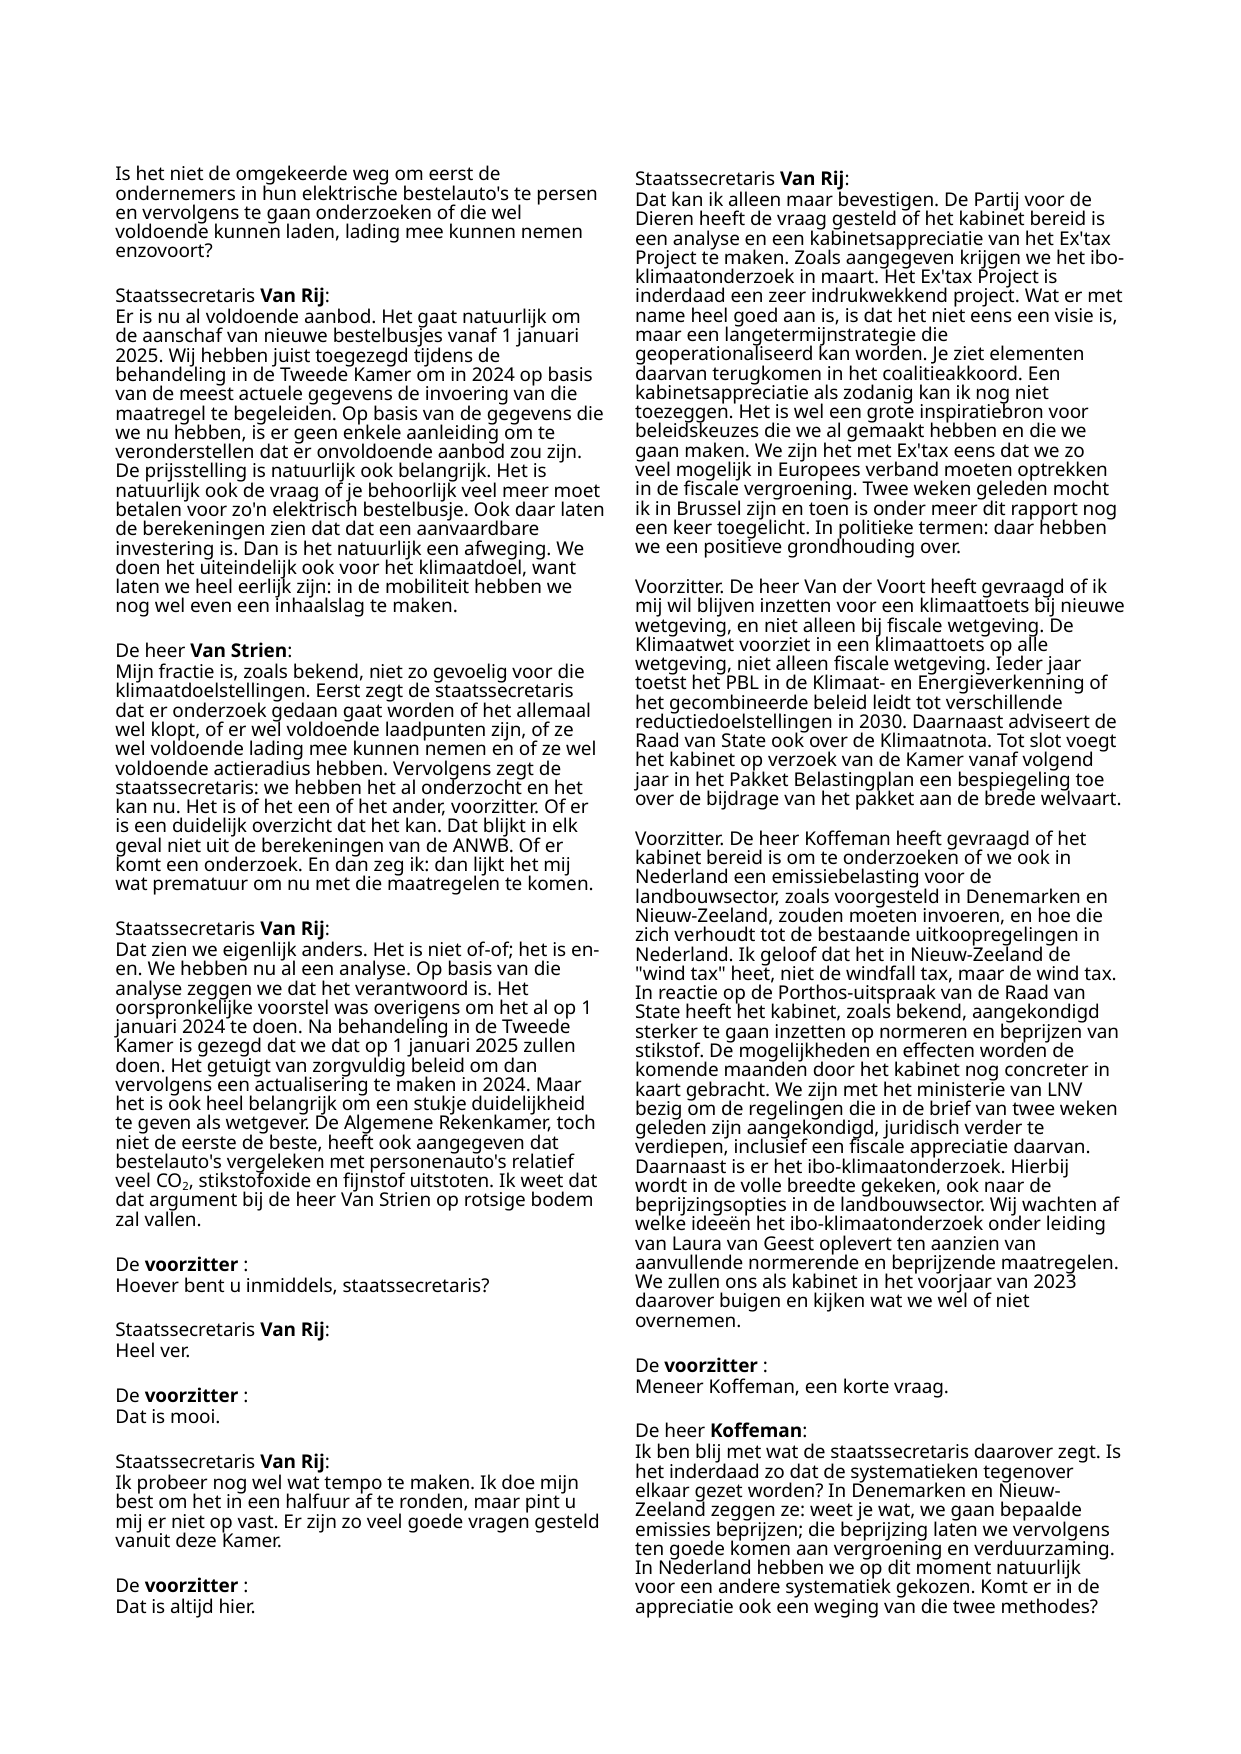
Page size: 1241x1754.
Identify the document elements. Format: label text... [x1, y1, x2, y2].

text Dat zien we eigenlijk anders. Het is niet of-of; het is en-en. We hebben nu al een analyse. Op basis van die analyse zeggen we dat het verantwoord is. Het oorspronkelijke voorstel was overigens om het al op 1 januari 2024 te doen. Na behandeling in de Tweede Kamer is gezegd dat we dat op 1 januari 2025 zullen doen. Het getuigt van zorgvuldig beleid om dan vervolgens een actualisering te maken in 2024. Maar het is ook heel belangrijk om een stukje duidelijkheid te geven als wetgever. De Algemene Rekenkamer, toch niet de eerste de beste, heeft ook aangegeven dat bestelauto's vergeleken met personenauto's relatief veel CO2, stikstofoxide en fijnstof uitstoten. Ik weet dat dat argument bij de heer Van Strien op rotsige bodem zal vallen. [115, 941, 605, 1230]
text Staatssecretaris Van Rij: [635, 165, 1125, 191]
text De heer Van Strien: [115, 637, 605, 663]
text De voorzitter : [635, 1352, 1125, 1378]
text Staatssecretaris Van Rij: [115, 282, 605, 308]
text Staatssecretaris Van Rij: [115, 1317, 605, 1342]
text Meneer Koffeman, een korte vraag. [635, 1378, 1125, 1397]
text Staatssecretaris Van Rij: [115, 1448, 605, 1474]
text Voorzitter. De heer Van der Voort heeft gevraagd of ik mij wil blijven inzetten voor een klimaattoets bij nieuwe wetgeving, en niet alleen bij fiscale wetgeving. De Klimaatwet voorziet in een klimaattoets op alle wetgeving, niet alleen fiscale wetgeving. Ieder jaar toetst het PBL in de Klimaat- en Energieverkenning of het gecombineerde beleid leidt tot verschillende reductiedoelstellingen in 2030. Daarnaast adviseert de Raad van State ook over de Klimaatnota. Tot slot voegt het kabinet op verzoek van de Kamer vanaf volgend jaar in het Pakket Belastingplan een bespiegeling toe over de bijdrage van het pakket aan de brede welvaart. [635, 578, 1125, 809]
text Dat is altijd hier. [115, 1598, 605, 1617]
text Er is nu al voldoende aanbod. Het gaat natuurlijk om de aanschaf van nieuwe bestelbusjes vanaf 1 januari 2025. Wij hebben juist toegezegd tijdens de behandeling in de Tweede Kamer om in 2024 op basis van de meest actuele gegevens de invoering van die maatregel te begeleiden. Op basis van de gegevens die we nu hebben, is er geen enkele aanleiding om te veronderstellen dat er onvoldoende aanbod zou zijn. De prijsstelling is natuurlijk ook belangrijk. Het is natuurlijk ook de vraag of je behoorlijk veel meer moet betalen voor zo'n elektrisch bestelbusje. Ook daar laten de berekeningen zien dat dat een aanvaardbare investering is. Dan is het natuurlijk een afweging. We doen het uiteindelijk ook voor het klimaatdoel, want laten we heel eerlijk zijn: in de mobiliteit hebben we nog wel even een inhaalslag te maken. [115, 308, 605, 617]
text De voorzitter : [115, 1251, 605, 1277]
text De voorzitter : [115, 1382, 605, 1408]
text Dat kan ik alleen maar bevestigen. De Partij voor de Dieren heeft de vraag gesteld of het kabinet bereid is een analyse en een kabinetsappreciatie van het Ex'tax Project te maken. Zoals aangegeven krijgen we het ibo-klimaatonderzoek in maart. Het Ex'tax Project is inderdaad een zeer indrukwekkend project. Wat er met name heel goed aan is, is dat het niet eens een visie is, maar een langetermijnstrategie die geoperationaliseerd kan worden. Je ziet elementen daarvan terugkomen in het coalitieakkoord. Een kabinetsappreciatie als zodanig kan ik nog niet toezeggen. Het is wel een grote inspiratiebron voor beleidskeuzes die we al gemaakt hebben en die we gaan maken. We zijn het met Ex'tax eens dat we zo veel mogelijk in Europees verband moeten optrekken in de fiscale vergroening. Twee weken geleden mocht ik in Brussel zijn en toen is onder meer dit rapport nog een keer toegelicht. In politieke termen: daar hebben we een positieve grondhouding over. [635, 191, 1125, 557]
text Staatssecretaris Van Rij: [115, 915, 605, 941]
text De heer Koffeman: [635, 1418, 1125, 1443]
text Mijn fractie is, zoals bekend, niet zo gevoelig voor die klimaatdoelstellingen. Eerst zegt de staatssecretaris dat er onderzoek gedaan gaat worden of het allemaal wel klopt, of er wel voldoende laadpunten zijn, of ze wel voldoende lading mee kunnen nemen en of ze wel voldoende actieradius hebben. Vervolgens zegt de staatssecretaris: we hebben het al onderzocht en het kan nu. Het is of het een of het ander, voorzitter. Of er is een duidelijk overzicht dat het kan. Dat blijkt in elk geval niet uit de berekeningen van de ANWB. Of er komt een onderzoek. En dan zeg ik: dan lijkt het mij wat prematuur om nu met die maatregelen te komen. [115, 663, 605, 894]
text Is het niet de omgekeerde weg om eerst de ondernemers in hun elektrische bestelauto's te persen en vervolgens te gaan onderzoeken of die wel voldoende kunnen laden, lading mee kunnen nemen enzovoort? [115, 165, 605, 262]
text De voorzitter : [115, 1572, 605, 1598]
text Dat is mooi. [115, 1408, 605, 1427]
text Heel ver. [115, 1342, 605, 1362]
text Voorzitter. De heer Koffeman heeft gevraagd of het kabinet bereid is om te onderzoeken of we ook in Nederland een emissiebelasting voor de landbouwsector, zoals voorgesteld in Denemarken en Nieuw-Zeeland, zouden moeten invoeren, en hoe die zich verhoudt tot de bestaande uitkoopregelingen in Nederland. Ik geloof dat het in Nieuw-Zeeland de "wind tax" heet, niet de windfall tax, maar de wind tax. In reactie op de Porthos-uitspraak van de Raad van State heeft het kabinet, zoals bekend, aangekondigd sterker te gaan inzetten op normeren en beprijzen van stikstof. De mogelijkheden en effecten worden de komende maanden door het kabinet nog concreter in kaart gebracht. We zijn met het ministerie van LNV bezig om de regelingen die in de brief van twee weken geleden zijn aangekondigd, juridisch verder te verdiepen, inclusief een fiscale appreciatie daarvan. Daarnaast is er het ibo-klimaatonderzoek. Hierbij wordt in de volle breedte gekeken, ook naar de beprijzingsopties in de landbouwsector. Wij wachten af welke ideeën het ibo-klimaatonderzoek onder leiding van Laura van Geest oplevert ten aanzien van aanvullende normerende en beprijzende maatregelen. We zullen ons als kabinet in het voorjaar van 2023 daarover buigen en kijken wat we wel of niet overnemen. [635, 830, 1125, 1331]
text Ik probeer nog wel wat tempo te maken. Ik doe mijn best om het in een halfuur af te ronden, maar pint u mij er niet op vast. Er zijn zo veel goede vragen gesteld vanuit deze Kamer. [115, 1474, 605, 1551]
text Hoever bent u inmiddels, staatssecretaris? [115, 1277, 605, 1296]
text Ik ben blij met wat de staatssecretaris daarover zegt. Is het inderdaad zo dat de systematieken tegenover elkaar gezet worden? In Denemarken en Nieuw-Zeeland zeggen ze: weet je wat, we gaan bepaalde emissies beprijzen; die beprijzing laten we vervolgens ten goede komen aan vergroening en verduurzaming. In Nederland hebben we op dit moment natuurlijk voor een andere systematiek gekozen. Komt er in de appreciatie ook een weging van die twee methodes? [635, 1443, 1125, 1617]
